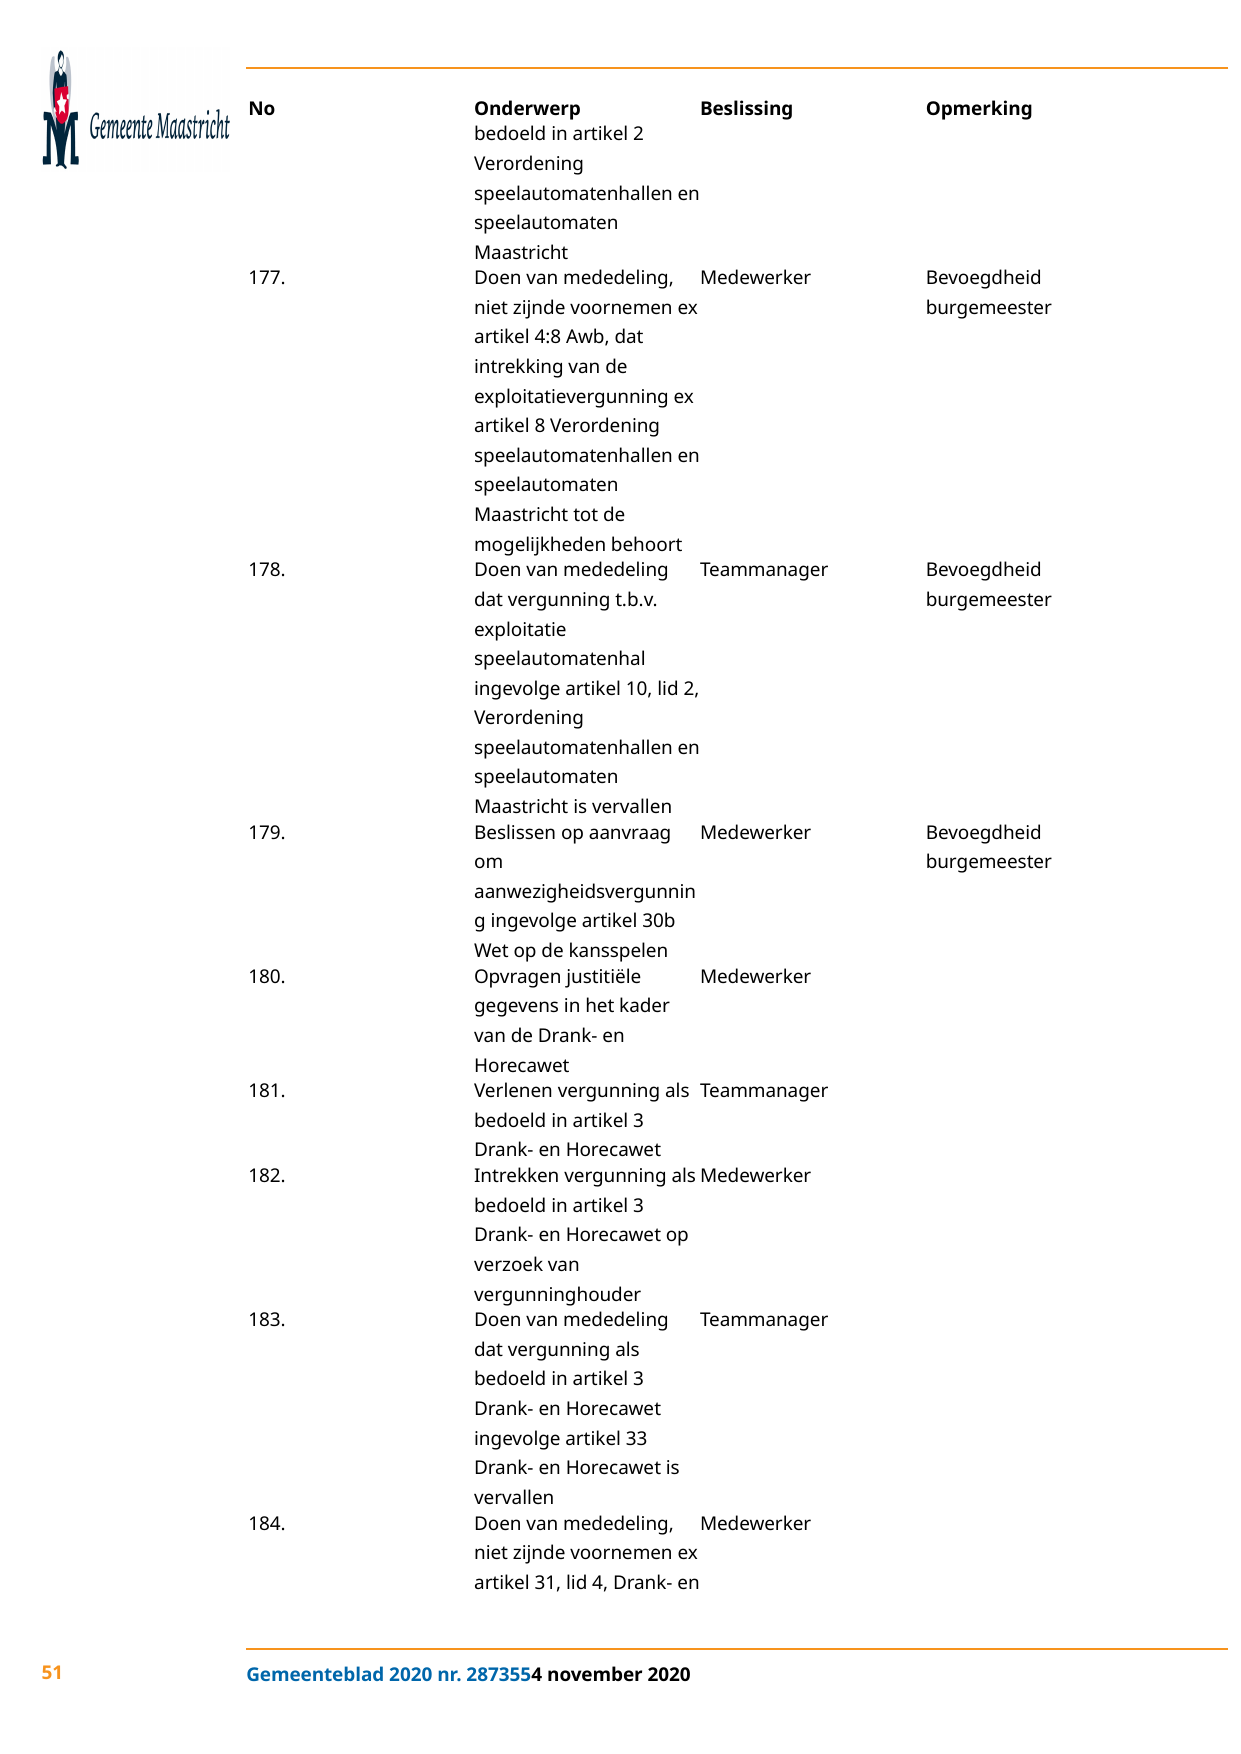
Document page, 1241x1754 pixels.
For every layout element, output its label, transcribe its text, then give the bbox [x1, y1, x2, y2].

table_cell Teammanager [700, 1306, 926, 1510]
table_cell [926, 1163, 1152, 1306]
table_cell Bevoegdheid burgemeester [926, 819, 1152, 963]
table_cell Doen van mededeling dat vergunning als bedoeld in artikel 3 Drank- en Horecawet ingevolge artikel 33 Drank- en Horecawet is vervallen [474, 1306, 700, 1510]
table_cell [926, 1078, 1152, 1162]
table_cell [248, 121, 474, 264]
table_cell Medewerker [700, 1510, 926, 1594]
table_cell Beslissen op aanvraag om aanwezigheidsvergunning ingevolge artikel 30b Wet op de kansspelen [474, 819, 700, 963]
table_cell [248, 557, 474, 819]
table_cell [248, 1510, 474, 1594]
table_cell Medewerker [700, 819, 926, 963]
table_cell Bevoegdheid burgemeester [926, 265, 1152, 557]
table_cell [700, 121, 926, 264]
picture [41, 47, 231, 172]
table_cell [926, 1510, 1152, 1594]
table_header No [248, 95, 474, 121]
table_cell [248, 1163, 474, 1306]
table_cell [248, 265, 474, 557]
table_cell Doen van mededeling, niet zijnde voornemen ex artikel 4:8 Awb, dat intrekking van de exploitatievergunning ex artikel 8 Verordening speelautomatenhallen en speelautomaten Maastricht tot de mogelijkheden behoort [474, 265, 700, 557]
table_cell Intrekken vergunning als bedoeld in artikel 3 Drank- en Horecawet op verzoek van vergunninghouder [474, 1163, 700, 1306]
table_cell Medewerker [700, 1163, 926, 1306]
table_cell bedoeld in artikel 2 Verordening speelautomatenhallen en speelautomaten Maastricht [474, 121, 700, 264]
table_cell [248, 1078, 474, 1162]
table_cell [926, 963, 1152, 1077]
table_header Beslissing [700, 95, 926, 121]
table_cell Medewerker [700, 963, 926, 1077]
table_cell Opvragen justitiële gegevens in het kader van de Drank- en Horecawet [474, 963, 700, 1077]
table_cell [248, 819, 474, 963]
table_cell [926, 121, 1152, 264]
table_cell Verlenen vergunning als bedoeld in artikel 3 Drank- en Horecawet [474, 1078, 700, 1162]
table_header Onderwerp [474, 95, 700, 121]
table_cell [248, 963, 474, 1077]
table_cell Bevoegdheid burgemeester [926, 557, 1152, 819]
table_cell Medewerker [700, 265, 926, 557]
table_cell Teammanager [700, 557, 926, 819]
table_cell Doen van mededeling dat vergunning t.b.v. exploitatie speelautomatenhal ingevolge artikel 10, lid 2, Verordening speelautomatenhallen en speelautomaten Maastricht is vervallen [474, 557, 700, 819]
table_cell [248, 1306, 474, 1510]
table_cell [926, 1306, 1152, 1510]
table_cell Doen van mededeling, niet zijnde voornemen ex artikel 31, lid 4, Drank- en [474, 1510, 700, 1594]
table_header Opmerking [926, 95, 1152, 121]
table_cell Teammanager [700, 1078, 926, 1162]
